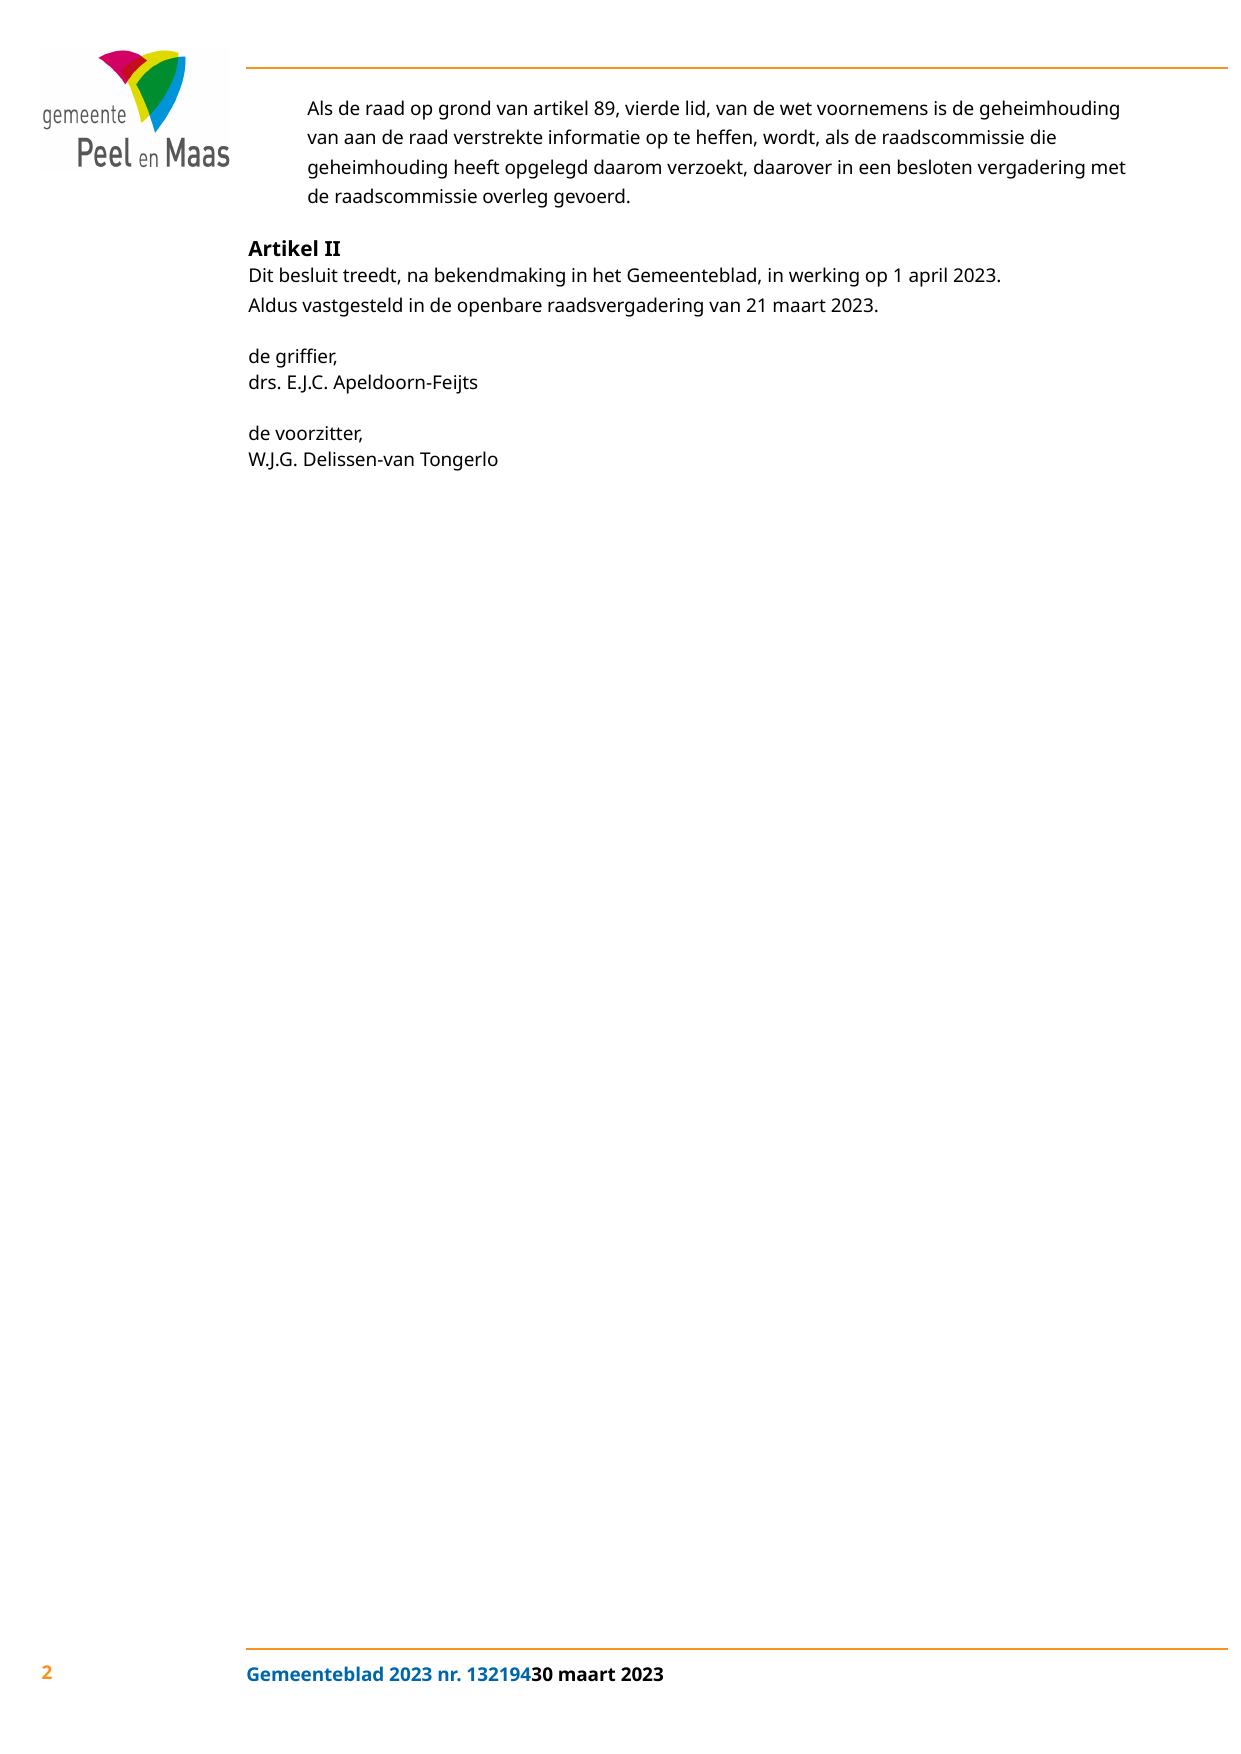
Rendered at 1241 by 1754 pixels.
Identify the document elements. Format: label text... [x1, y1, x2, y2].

text drs. E.J.C. Apeldoorn-Feijts [248, 369, 1152, 395]
text de griffier, [248, 343, 1152, 369]
text W.J.G. Delissen-van Tongerlo [248, 446, 1152, 472]
list Als de raad op grond van artikel 89, vierde lid, van de wet voornemens is de geheimhouding van aan de raad verstrekte informatie op te heffen, wordt, als de raadscommissie die geheimhouding heeft opgelegd daarom verzoekt, daarover in een besloten vergadering met de raadscommissie overleg gevoerd. [248, 95, 1152, 209]
text Aldus vastgesteld in de openbare raadsvergadering van 21 maart 2023. [248, 292, 1152, 318]
picture [41, 47, 231, 172]
text Dit besluit treedt, na bekendmaking in het Gemeenteblad, in werking op 1 april 2023. [248, 262, 1152, 288]
text de voorzitter, [248, 421, 1152, 446]
text Artikel II [248, 234, 1152, 262]
